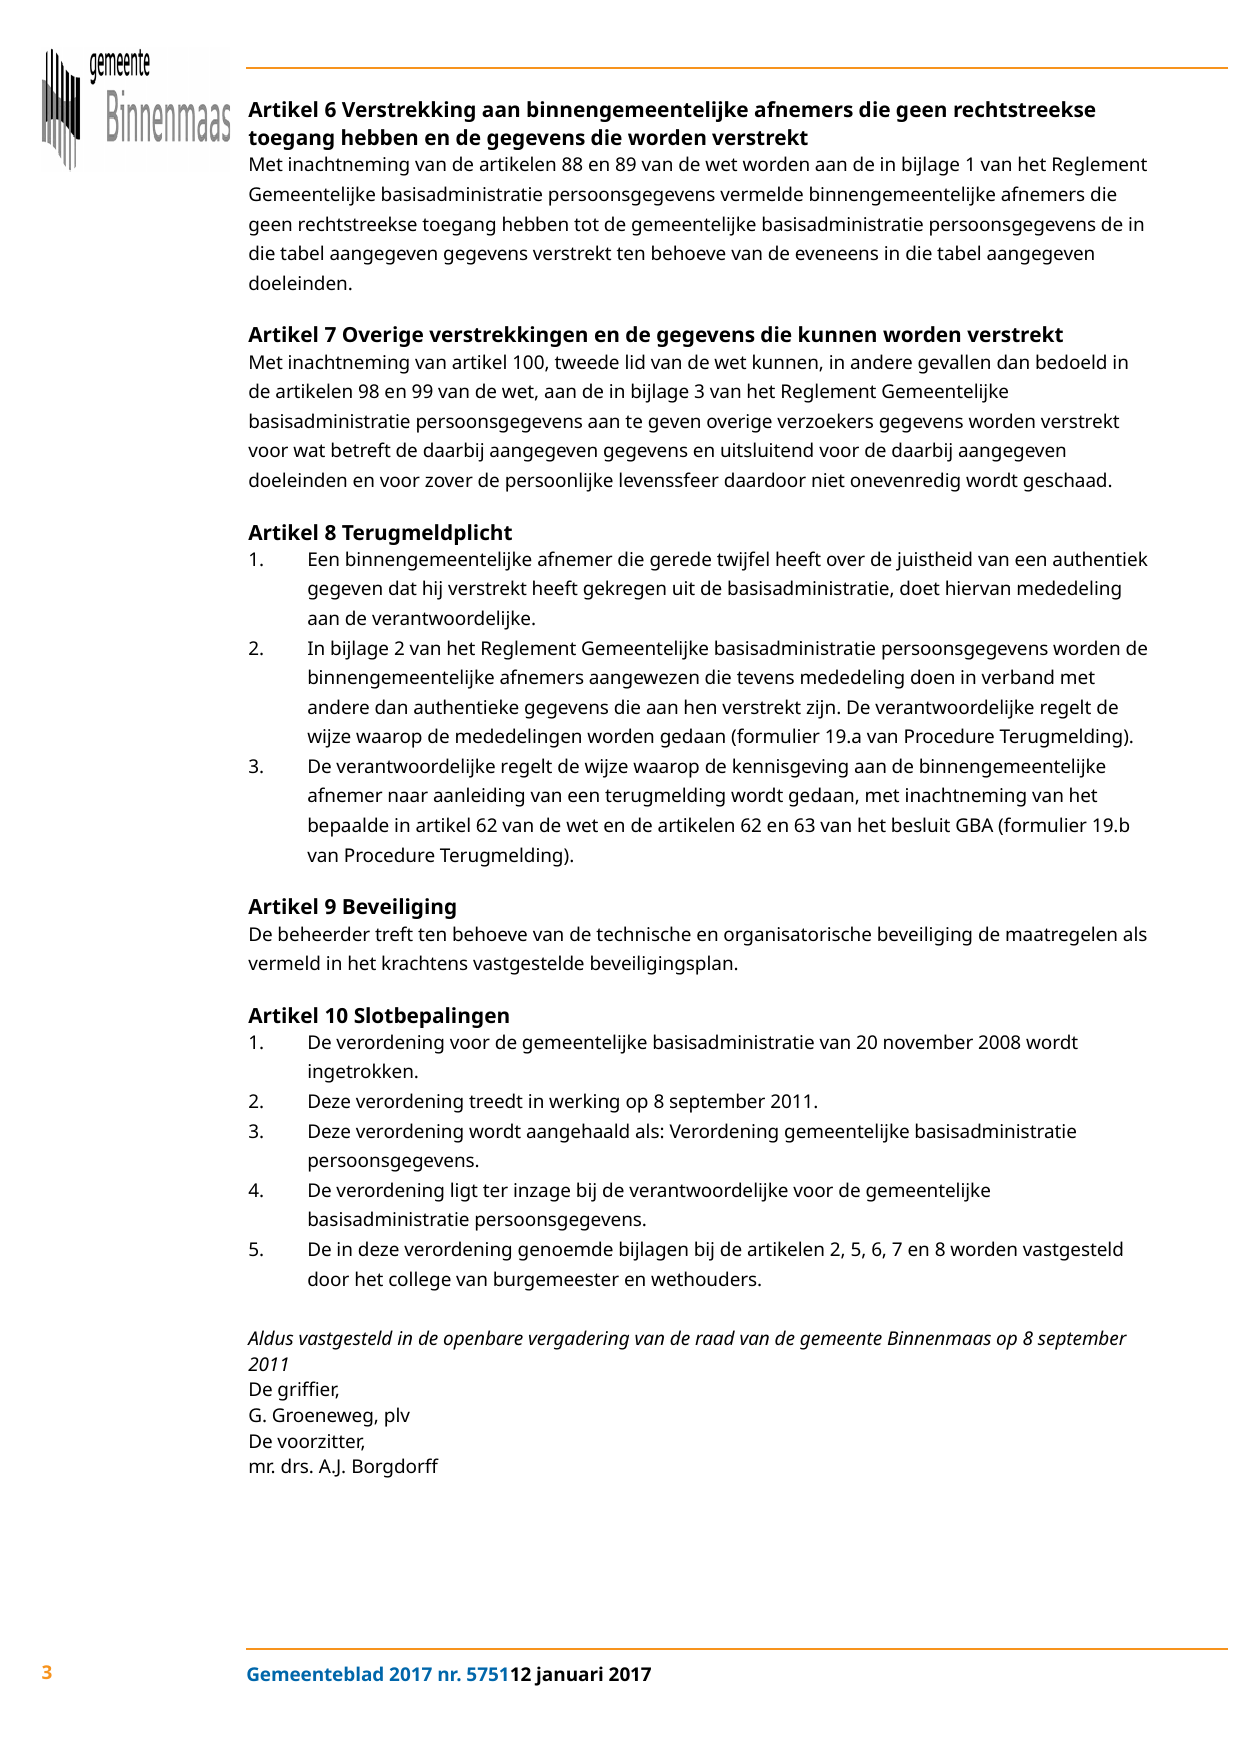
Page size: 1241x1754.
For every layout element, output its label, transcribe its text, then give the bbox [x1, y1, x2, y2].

text Artikel 8 Terugmeldplicht [248, 518, 1152, 546]
text Artikel 10 Slotbepalingen [248, 1001, 1152, 1029]
text De voorzitter, [248, 1428, 1152, 1454]
list De verordening voor de gemeentelijke basisadministratie van 20 november 2008 wordt ingetrokken. [248, 1029, 1152, 1084]
list Deze verordening wordt aangehaald als: Verordening gemeentelijke basisadministratie persoonsgegevens. [248, 1118, 1152, 1173]
text De beheerder treft ten behoeve van de technische en organisatorische beveiliging de maatregelen als vermeld in het krachtens vastgestelde beveiligingsplan. [248, 921, 1152, 976]
list De verantwoordelijke regelt de wijze waarop de kennisgeving aan de binnengemeentelijke afnemer naar aanleiding van een terugmelding wordt gedaan, met inachtneming van het bepaalde in artikel 62 van de wet en de artikelen 62 en 63 van het besluit GBA (formulier 19.b van Procedure Terugmelding). [248, 753, 1152, 868]
text Met inachtneming van de artikelen 88 en 89 van de wet worden aan de in bijlage 1 van het Reglement Gemeentelijke basisadministratie persoonsgegevens vermelde binnengemeentelijke afnemers die geen rechtstreekse toegang hebben tot de gemeentelijke basisadministratie persoonsgegevens de in die tabel aangegeven gegevens verstrekt ten behoeve van de eveneens in die tabel aangegeven doeleinden. [248, 152, 1152, 296]
text Artikel 7 Overige verstrekkingen en de gegevens die kunnen worden verstrekt [248, 320, 1152, 349]
text De griffier, [248, 1376, 1152, 1402]
list Een binnengemeentelijke afnemer die gerede twijfel heeft over de juistheid van een authentiek gegeven dat hij verstrekt heeft gekregen uit de basisadministratie, doet hiervan mededeling aan de verantwoordelijke. [248, 546, 1152, 631]
text Artikel 9 Beveiliging [248, 892, 1152, 921]
text G. Groeneweg, plv [248, 1402, 1152, 1428]
list Deze verordening treedt in werking op 8 september 2011. [248, 1088, 1152, 1114]
text Met inachtneming van artikel 100, tweede lid van de wet kunnen, in andere gevallen dan bedoeld in de artikelen 98 en 99 van de wet, aan de in bijlage 3 van het Reglement Gemeentelijke basisadministratie persoonsgegevens aan te geven overige verzoekers gegevens worden verstrekt voor wat betreft de daarbij aangegeven gegevens en uitsluitend voor de daarbij aangegeven doeleinden en voor zover de persoonlijke levenssfeer daardoor niet onevenredig wordt geschaad. [248, 349, 1152, 493]
picture [41, 47, 231, 172]
text mr. drs. A.J. Borgdorff [248, 1454, 1152, 1479]
text Artikel 6 Verstrekking aan binnengemeentelijke afnemers die geen rechtstreekse toegang hebben en de gegevens die worden verstrekt [248, 95, 1152, 152]
list De in deze verordening genoemde bijlagen bij de artikelen 2, 5, 6, 7 en 8 worden vastgesteld door het college van burgemeester en wethouders. [248, 1236, 1152, 1292]
text Aldus vastgesteld in de openbare vergadering van de raad van de gemeente Binnenmaas op 8 september 2011 [248, 1325, 1152, 1376]
list De verordening ligt ter inzage bij de verantwoordelijke voor de gemeentelijke basisadministratie persoonsgegevens. [248, 1177, 1152, 1232]
list In bijlage 2 van het Reglement Gemeentelijke basisadministratie persoonsgegevens worden de binnengemeentelijke afnemers aangewezen die tevens mededeling doen in verband met andere dan authentieke gegevens die aan hen verstrekt zijn. De verantwoordelijke regelt de wijze waarop de mededelingen worden gedaan (formulier 19.a van Procedure Terugmelding). [248, 635, 1152, 749]
